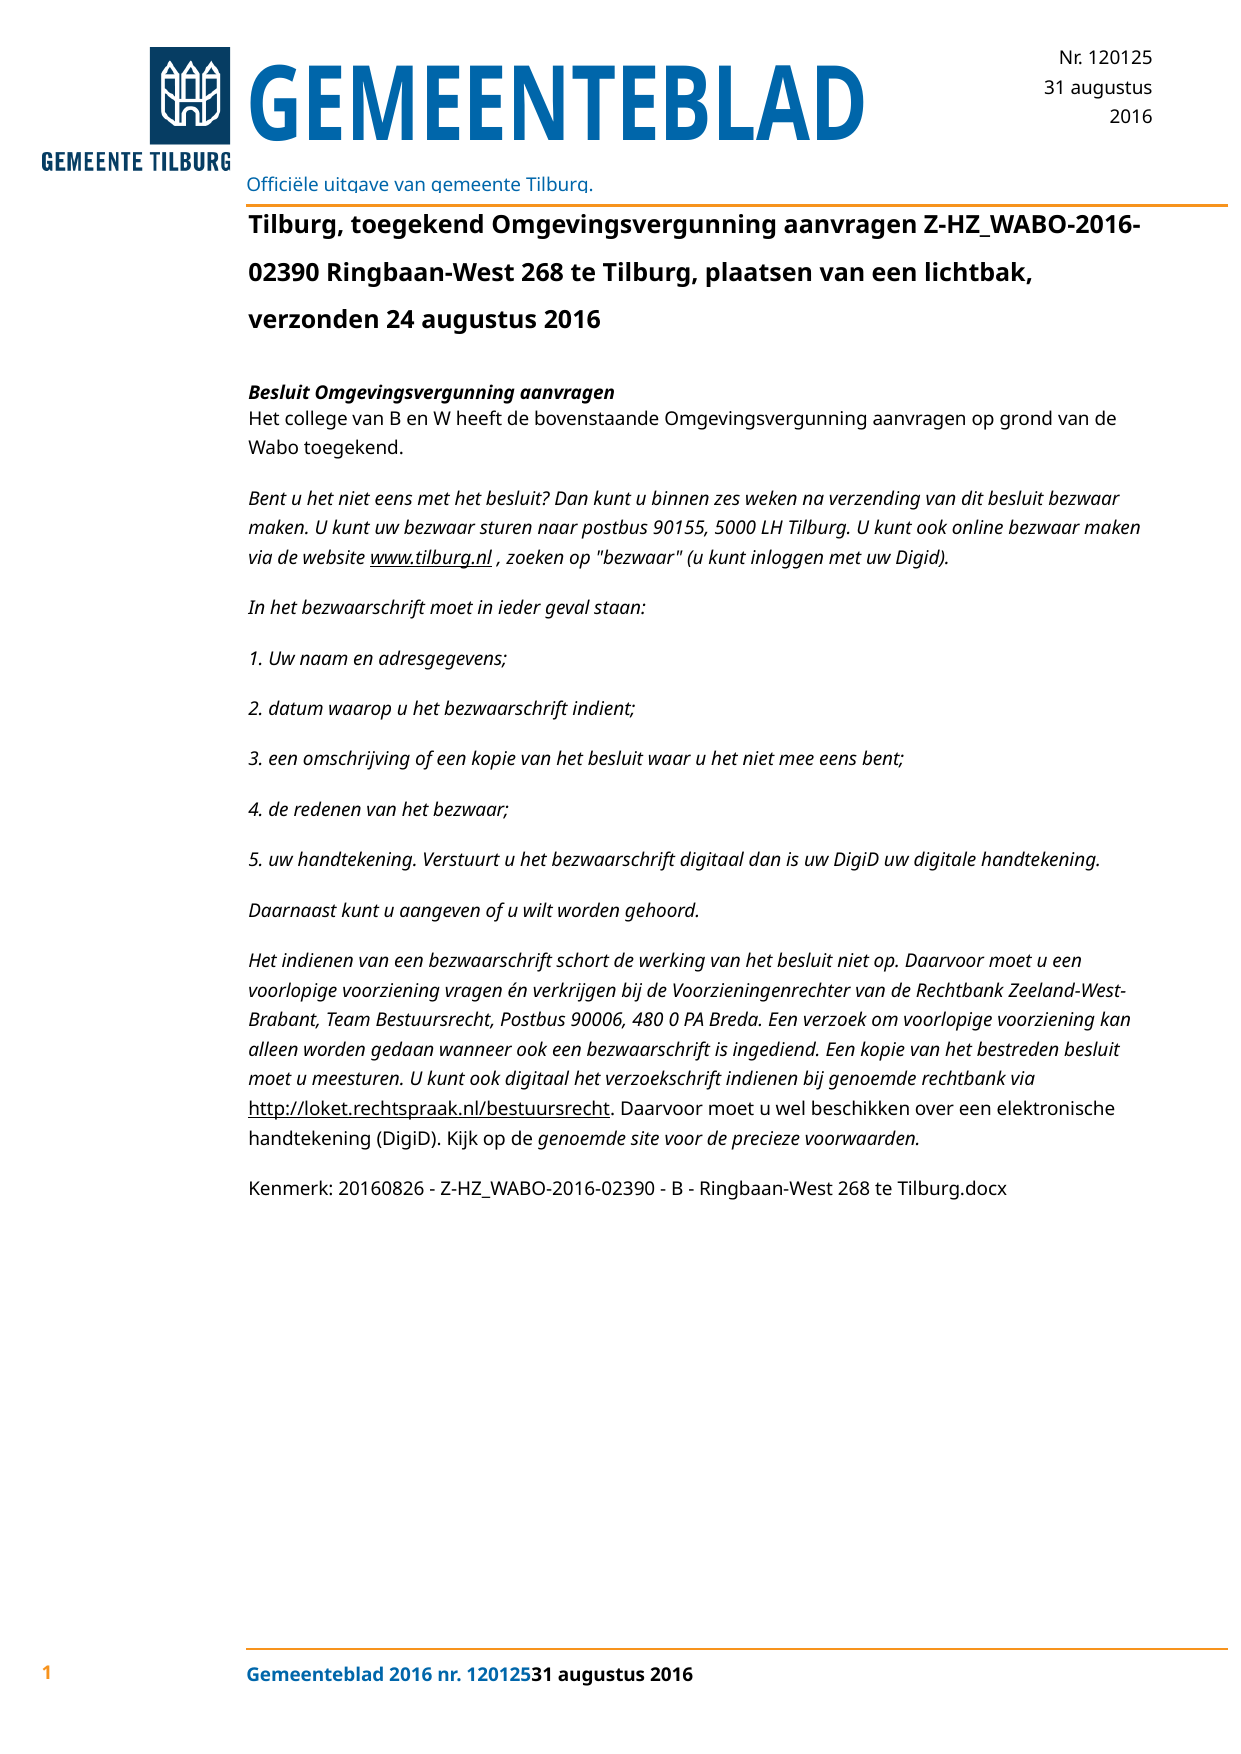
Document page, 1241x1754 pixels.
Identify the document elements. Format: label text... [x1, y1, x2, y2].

text Het indienen van een bezwaarschrift schort de werking van het besluit niet op. Daarvoor moet u een voorlopige voorziening vragen én verkrijgen bij de Voorzieningenrechter van de Rechtbank Zeeland-West-Brabant, Team Bestuursrecht, Postbus 90006, 480 0 PA Breda. Een verzoek om voorlopige voorziening kan alleen worden gedaan wanneer ook een bezwaarschrift is ingediend. Een kopie van het bestreden besluit moet u meesturen. U kunt ook digitaal het verzoekschrift indienen bij genoemde rechtbank via http://loket.rechtspraak.nl/bestuursrecht. Daarvoor moet u wel beschikken over een elektronische handtekening (DigiD). Kijk op de genoemde site voor de precieze voorwaarden. [248, 947, 1152, 1151]
text 5. uw handtekening. Verstuurt u het bezwaarschrift digitaal dan is uw DigiD uw digitale handtekening. [248, 846, 1152, 872]
text 2. datum waarop u het bezwaarschrift indient; [248, 695, 1152, 721]
text 4. de redenen van het bezwaar; [248, 796, 1152, 822]
picture [41, 47, 231, 172]
text Daarnaast kunt u aangeven of u wilt worden gehoord. [248, 897, 1152, 923]
text In het bezwaarschrift moet in ieder geval staan: [248, 594, 1152, 620]
text Bent u het niet eens met het besluit? Dan kunt u binnen zes weken na verzending van dit besluit bezwaar maken. U kunt uw bezwaar sturen naar postbus 90155, 5000 LH Tilburg. U kunt ook online bezwaar maken via de website www.tilburg.nl , zoeken op "bezwaar" (u kunt inloggen met uw Digid). [248, 485, 1152, 570]
text Tilburg, toegekend Omgevingsvergunning aanvragen Z-HZ_WABO-2016-02390 Ringbaan-West 268 te Tilburg, plaatsen van een lichtbak, verzonden 24 augustus 2016 [248, 207, 1152, 336]
text Het college van B en W heeft de bovenstaande Omgevingsvergunning aanvragen op grond van de Wabo toegekend. [248, 405, 1152, 460]
text 1. Uw naam en adresgegevens; [248, 645, 1152, 671]
text Besluit Omgevingsvergunning aanvragen [248, 379, 1152, 405]
text 3. een omschrijving of een kopie van het besluit waar u het niet mee eens bent; [248, 746, 1152, 771]
text Kenmerk: 20160826 - Z-HZ_WABO-2016-02390 - B - Ringbaan-West 268 te Tilburg.docx [248, 1175, 1152, 1201]
